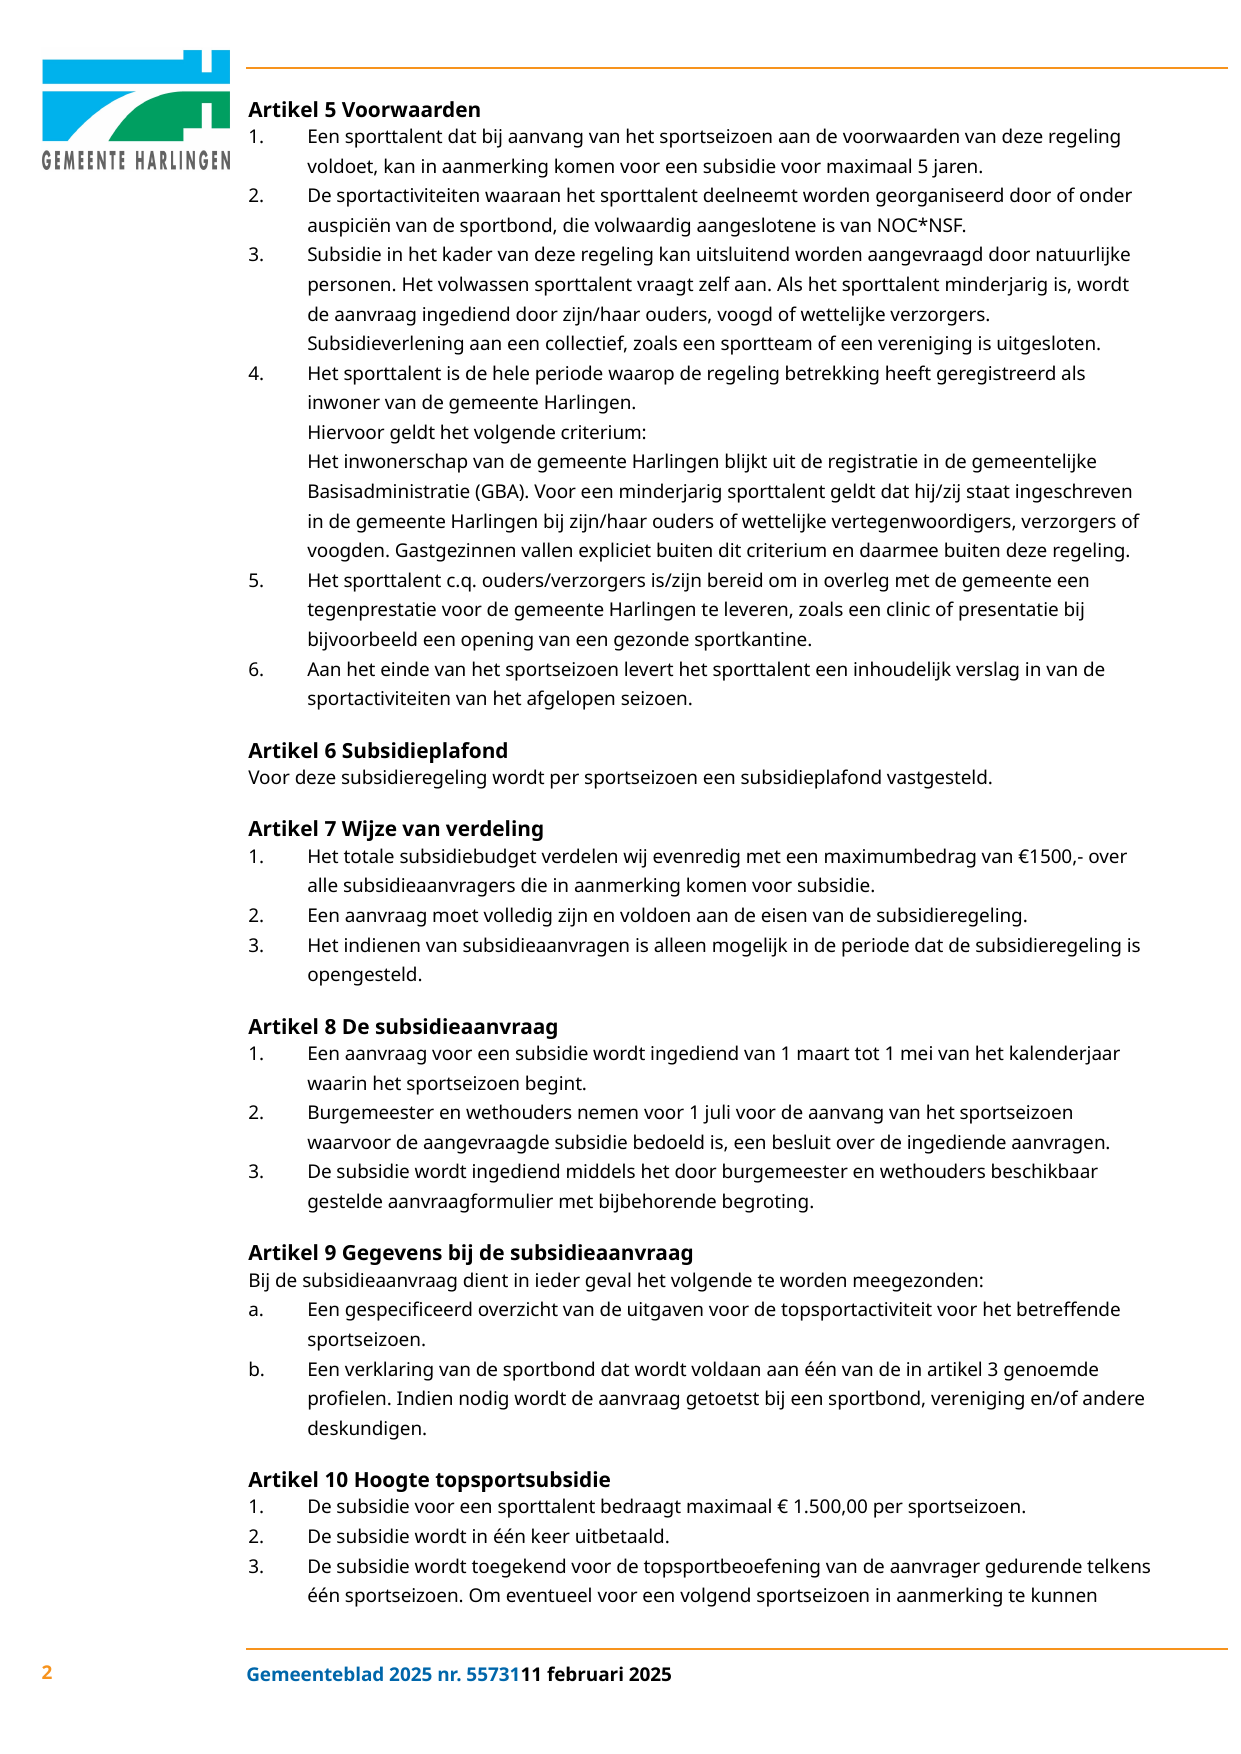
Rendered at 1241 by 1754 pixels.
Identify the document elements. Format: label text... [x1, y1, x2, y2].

list De subsidie wordt ingediend middels het door burgemeester en wethouders beschikbaar gestelde aanvraagformulier met bijbehorende begroting. [248, 1158, 1152, 1214]
text Artikel 8 De subsidieaanvraag [248, 1012, 1152, 1040]
list De sportactiviteiten waaraan het sporttalent deelneemt worden georganiseerd door of onder auspiciën van de sportbond, die volwaardig aangeslotene is van NOC*NSF. [248, 182, 1152, 238]
text Artikel 6 Subsidieplafond [248, 736, 1152, 764]
list Een sporttalent dat bij aanvang van het sportseizoen aan de voorwaarden van deze regeling voldoet, kan in aanmerking komen voor een subsidie voor maximaal 5 jaren. [248, 123, 1152, 178]
list Aan het einde van het sportseizoen levert het sporttalent een inhoudelijk verslag in van de sportactiviteiten van het afgelopen seizoen. [248, 656, 1152, 711]
picture [41, 47, 231, 172]
list Het sporttalent is de hele periode waarop de regeling betrekking heeft geregistreerd als inwoner van de gemeente Harlingen. [248, 360, 1152, 415]
text Artikel 10 Hoogte topsportsubsidie [248, 1465, 1152, 1494]
list Hiervoor geldt het volgende criterium: [248, 419, 1152, 445]
list Het indienen van subsidieaanvragen is alleen mogelijk in de periode dat de subsidieregeling is opengesteld. [248, 932, 1152, 987]
list De subsidie wordt in één keer uitbetaald. [248, 1523, 1152, 1549]
list Een verklaring van de sportbond dat wordt voldaan aan één van de in artikel 3 genoemde profielen. Indien nodig wordt de aanvraag getoetst bij een sportbond, vereniging en/of andere deskundigen. [248, 1356, 1152, 1441]
text Bij de subsidieaanvraag dient in ieder geval het volgende te worden meegezonden: [248, 1267, 1152, 1293]
list Subsidie in het kader van deze regeling kan uitsluitend worden aangevraagd door natuurlijke personen. Het volwassen sporttalent vraagt zelf aan. Als het sporttalent minderjarig is, wordt de aanvraag ingediend door zijn/haar ouders, voogd of wettelijke verzorgers. Subsidieverlening aan een collectief, zoals een sportteam of een vereniging is uitgesloten. [248, 242, 1152, 356]
text Voor deze subsidieregeling wordt per sportseizoen een subsidieplafond vastgesteld. [248, 764, 1152, 790]
list Burgemeester en wethouders nemen voor 1 juli voor de aanvang van het sportseizoen waarvoor de aangevraagde subsidie bedoeld is, een besluit over de ingediende aanvragen. [248, 1099, 1152, 1155]
list Een gespecificeerd overzicht van de uitgaven voor de topsportactiviteit voor het betreffende sportseizoen. [248, 1297, 1152, 1352]
list Een aanvraag voor een subsidie wordt ingediend van 1 maart tot 1 mei van het kalenderjaar waarin het sportseizoen begint. [248, 1040, 1152, 1096]
list Een aanvraag moet volledig zijn en voldoen aan de eisen van de subsidieregeling. [248, 902, 1152, 928]
list De subsidie wordt toegekend voor de topsportbeoefening van de aanvrager gedurende telkens één sportseizoen. Om eventueel voor een volgend sportseizoen in aanmerking te kunnen [248, 1553, 1152, 1608]
text Artikel 5 Voorwaarden [248, 95, 1152, 123]
list Het inwonerschap van de gemeente Harlingen blijkt uit de registratie in de gemeentelijke Basisadministratie (GBA). Voor een minderjarig sporttalent geldt dat hij/zij staat ingeschreven in de gemeente Harlingen bij zijn/haar ouders of wettelijke vertegenwoordigers, verzorgers of voogden. Gastgezinnen vallen expliciet buiten dit criterium en daarmee buiten deze regeling. [248, 449, 1152, 563]
text Artikel 9 Gegevens bij de subsidieaanvraag [248, 1238, 1152, 1267]
text Artikel 7 Wijze van verdeling [248, 814, 1152, 843]
list Het sporttalent c.q. ouders/verzorgers is/zijn bereid om in overleg met de gemeente een tegenprestatie voor de gemeente Harlingen te leveren, zoals een clinic of presentatie bij bijvoorbeeld een opening van een gezonde sportkantine. [248, 567, 1152, 652]
list Het totale subsidiebudget verdelen wij evenredig met een maximumbedrag van €1500,- over alle subsidieaanvragers die in aanmerking komen voor subsidie. [248, 843, 1152, 898]
list De subsidie voor een sporttalent bedraagt maximaal € 1.500,00 per sportseizoen. [248, 1494, 1152, 1519]
